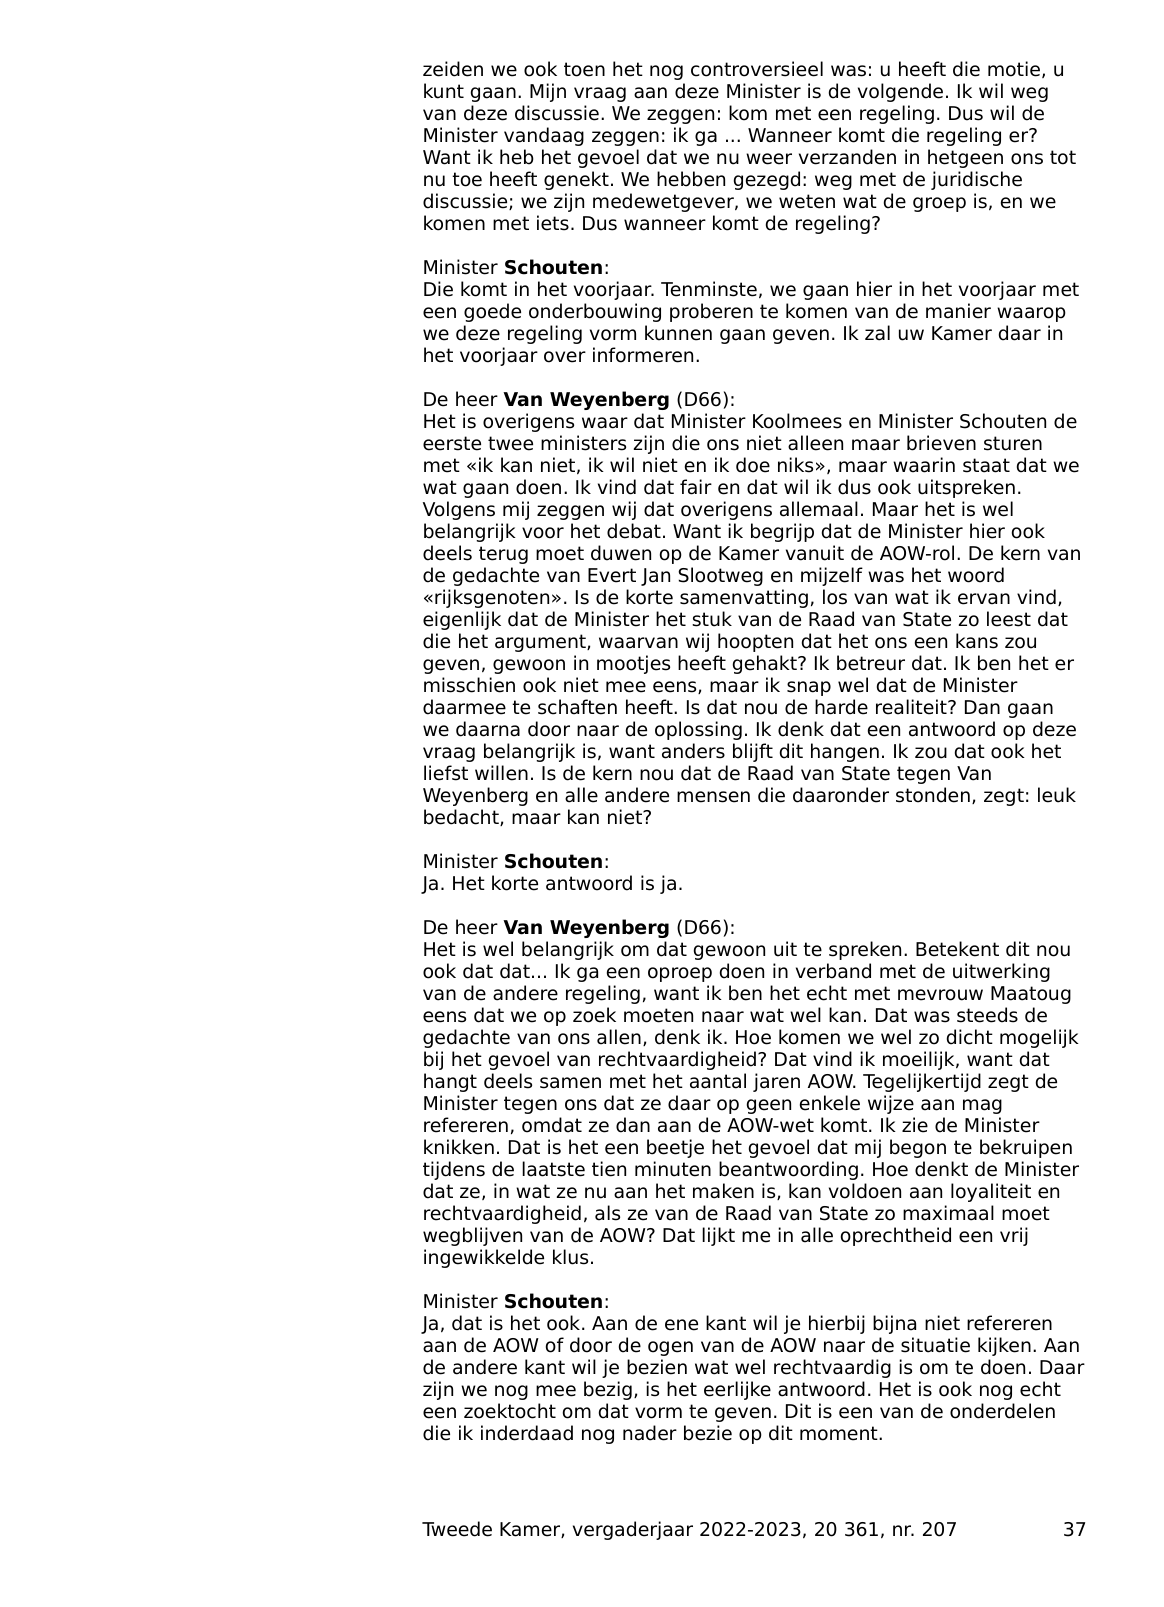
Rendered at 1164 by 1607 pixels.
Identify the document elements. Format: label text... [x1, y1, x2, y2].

text Ja. Het korte antwoord is ja. [422, 873, 1087, 895]
text Het is wel belangrijk om dat gewoon uit te spreken. Betekent dit nou ook dat dat... Ik ga een oproep doen in verband met de uitwerking van de andere regeling, want ik ben het echt met mevrouw Maatoug eens dat we op zoek moeten naar wat wel kan. Dat was steeds de gedachte van ons allen, denk ik. Hoe komen we wel zo dicht mogelijk bij het gevoel van rechtvaardigheid? Dat vind ik moeilijk, want dat hangt deels samen met het aantal jaren AOW. Tegelijkertijd zegt de Minister tegen ons dat ze daar op geen enkele wijze aan mag refereren, omdat ze dan aan de AOW-wet komt. Ik zie de Minister knikken. Dat is het een beetje het gevoel dat mij begon te bekruipen tijdens de laatste tien minuten beantwoording. Hoe denkt de Minister dat ze, in wat ze nu aan het maken is, kan voldoen aan loyaliteit en rechtvaardigheid, als ze van de Raad van State zo maximaal moet wegblijven van de AOW? Dat lijkt me in alle oprechtheid een vrij ingewikkelde klus. [422, 939, 1087, 1269]
text Die komt in het voorjaar. Tenminste, we gaan hier in het voorjaar met een goede onderbouwing proberen te komen van de manier waarop we deze regeling vorm kunnen gaan geven. Ik zal uw Kamer daar in het voorjaar over informeren. [422, 279, 1087, 367]
text Het is overigens waar dat Minister Koolmees en Minister Schouten de eerste twee ministers zijn die ons niet alleen maar brieven sturen met «ik kan niet, ik wil niet en ik doe niks», maar waarin staat dat we wat gaan doen. Ik vind dat fair en dat wil ik dus ook uitspreken. Volgens mij zeggen wij dat overigens allemaal. Maar het is wel belangrijk voor het debat. Want ik begrijp dat de Minister hier ook deels terug moet duwen op de Kamer vanuit de AOW-rol. De kern van de gedachte van Evert Jan Slootweg en mijzelf was het woord «rijksgenoten». Is de korte samenvatting, los van wat ik ervan vind, eigenlijk dat de Minister het stuk van de Raad van State zo leest dat die het argument, waarvan wij hoopten dat het ons een kans zou geven, gewoon in mootjes heeft gehakt? Ik betreur dat. Ik ben het er misschien ook niet mee eens, maar ik snap wel dat de Minister daarmee te schaften heeft. Is dat nou de harde realiteit? Dan gaan we daarna door naar de oplossing. Ik denk dat een antwoord op deze vraag belangrijk is, want anders blijft dit hangen. Ik zou dat ook het liefst willen. Is de kern nou dat de Raad van State tegen Van Weyenberg en alle andere mensen die daaronder stonden, zegt: leuk bedacht, maar kan niet? [422, 411, 1087, 829]
text De heer Van Weyenberg (D66): [422, 389, 1087, 411]
text Minister Schouten: [422, 1291, 1087, 1313]
text De heer Van Weyenberg (D66): [422, 917, 1087, 939]
text Minister Schouten: [422, 851, 1087, 873]
text zeiden we ook toen het nog controversieel was: u heeft die motie, u kunt gaan. Mijn vraag aan deze Minister is de volgende. Ik wil weg van deze discussie. We zeggen: kom met een regeling. Dus wil de Minister vandaag zeggen: ik ga ... Wanneer komt die regeling er? Want ik heb het gevoel dat we nu weer verzanden in hetgeen ons tot nu toe heeft genekt. We hebben gezegd: weg met de juridische discussie; we zijn medewetgever, we weten wat de groep is, en we komen met iets. Dus wanneer komt de regeling? [422, 59, 1087, 235]
text Ja, dat is het ook. Aan de ene kant wil je hierbij bijna niet refereren aan de AOW of door de ogen van de AOW naar de situatie kijken. Aan de andere kant wil je bezien wat wel rechtvaardig is om te doen. Daar zijn we nog mee bezig, is het eerlijke antwoord. Het is ook nog echt een zoektocht om dat vorm te geven. Dit is een van de onderdelen die ik inderdaad nog nader bezie op dit moment. [422, 1313, 1087, 1445]
text Minister Schouten: [422, 257, 1087, 279]
